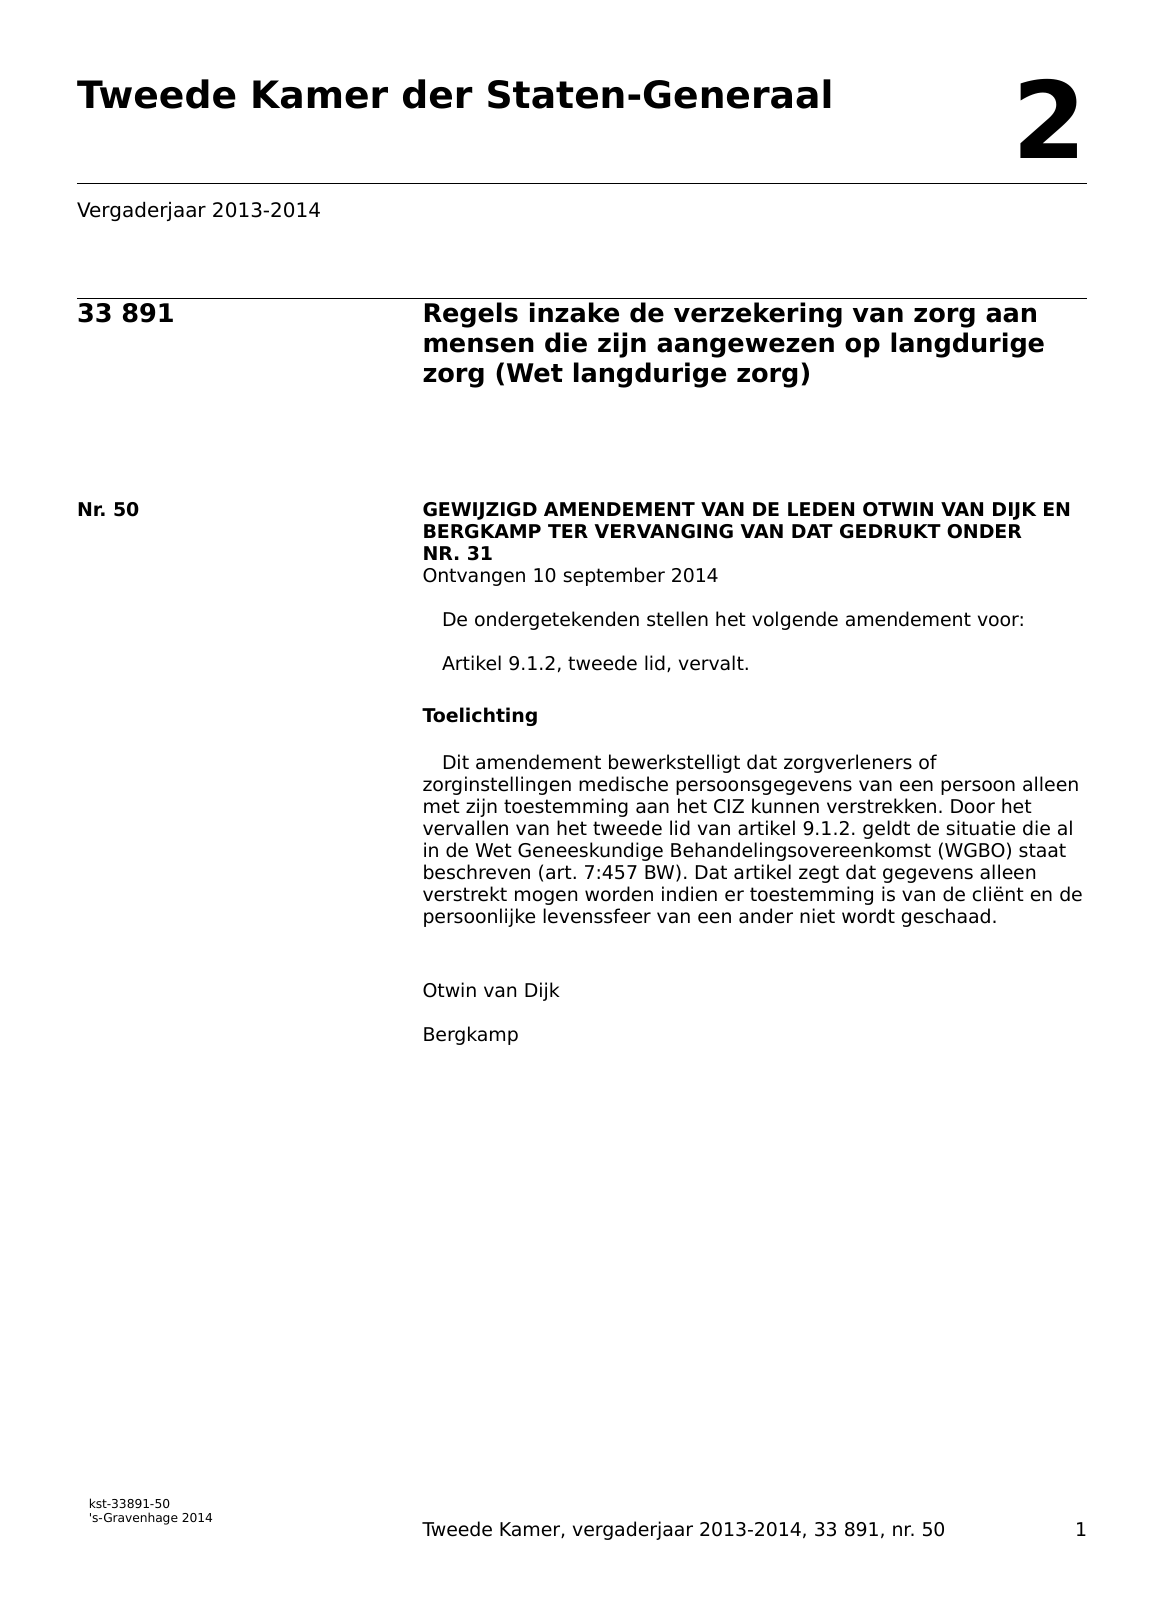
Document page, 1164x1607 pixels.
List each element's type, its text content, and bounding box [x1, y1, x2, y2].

table_header Tweede Kamer der Staten-Generaal [77, 59, 886, 183]
table_header 2 [886, 59, 1087, 183]
subtitle 33 891 Regels inzake de verzekering van zorg aan mensen die zijn aangewezen op langdurige zorg (Wet langdurige zorg) [77, 299, 1087, 388]
text De ondergetekenden stellen het volgende amendement voor: [422, 609, 1087, 631]
subtitle Toelichting [422, 705, 1087, 727]
text Ontvangen 10 september 2014 [422, 565, 1087, 587]
text kst-33891-50 [88, 1497, 323, 1511]
text 's-Gravenhage 2014 [88, 1511, 323, 1525]
text Artikel 9.1.2, tweede lid, vervalt. [422, 653, 1087, 675]
text Dit amendement bewerkstelligt dat zorgverleners of zorginstellingen medische persoonsgegevens van een persoon alleen met zijn toestemming aan het CIZ kunnen verstrekken. Door het vervallen van het tweede lid van artikel 9.1.2. geldt de situatie die al in de Wet Geneeskundige Behandelingsovereenkomst (WGBO) staat beschreven (art. 7:457 BW). Dat artikel zegt dat gegevens alleen verstrekt mogen worden indien er toestemming is van de cliënt en de persoonlijke levenssfeer van een ander niet wordt geschaad. [422, 752, 1087, 928]
subtitle Nr. 50 GEWIJZIGD AMENDEMENT VAN DE LEDEN OTWIN VAN DIJK EN BERGKAMP TER VERVANGING VAN DAT GEDRUKT ONDER NR. 31 [77, 499, 1087, 565]
text Otwin van Dijk Bergkamp [422, 958, 1087, 1046]
table_cell Vergaderjaar 2013-2014 [77, 184, 1087, 298]
